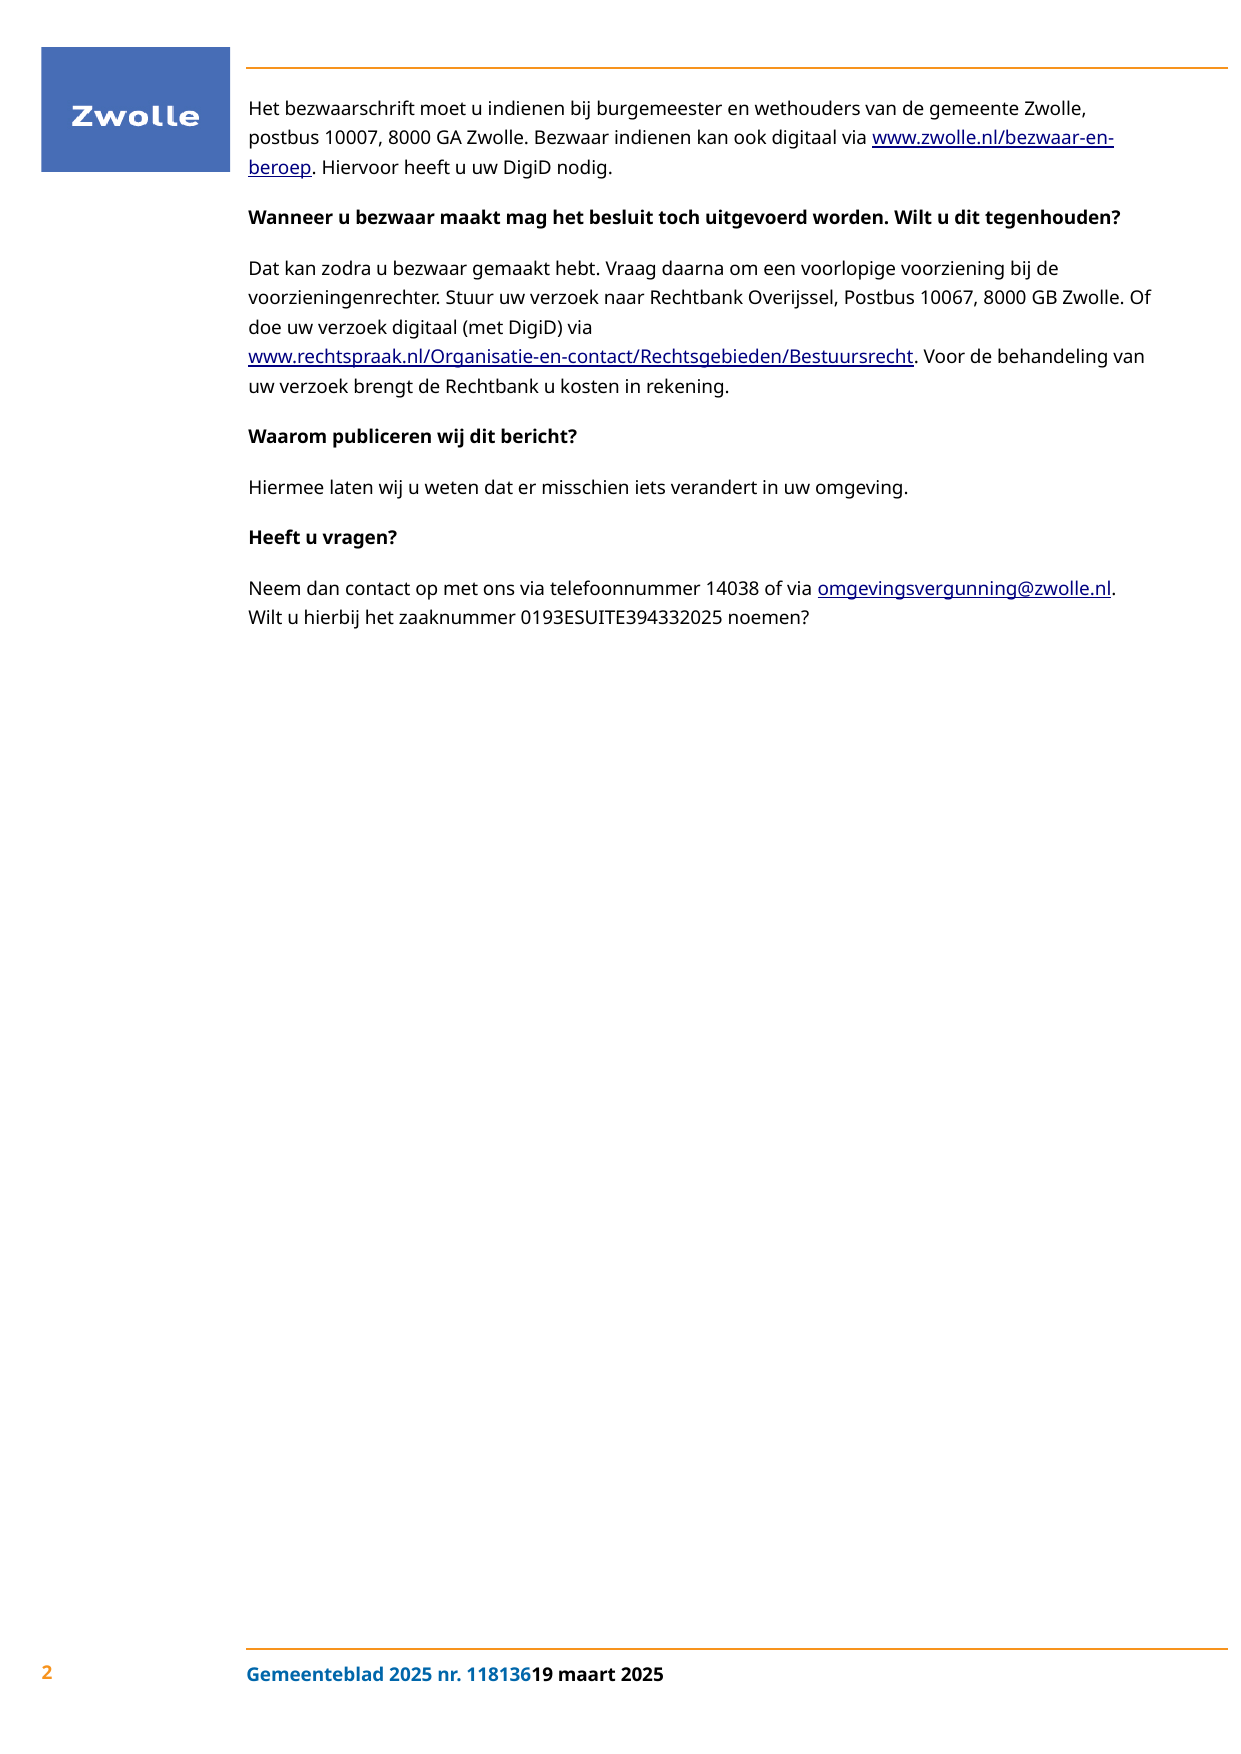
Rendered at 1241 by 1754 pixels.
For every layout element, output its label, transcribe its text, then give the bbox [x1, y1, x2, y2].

text Waarom publiceren wij dit bericht? [248, 423, 1152, 449]
text Heeft u vragen? [248, 524, 1152, 550]
text Neem dan contact op met ons via telefoonnummer 14038 of via omgevingsvergunning@zwolle.nl. Wilt u hierbij het zaaknummer 0193ESUITE394332025 noemen? [248, 575, 1152, 630]
picture [41, 47, 231, 172]
text Het bezwaarschrift moet u indienen bij burgemeester en wethouders van de gemeente Zwolle, postbus 10007, 8000 GA Zwolle. Bezwaar indienen kan ook digitaal via www.zwolle.nl/bezwaar-en-beroep. Hiervoor heeft u uw DigiD nodig. [248, 95, 1152, 180]
text Dat kan zodra u bezwaar gemaakt hebt. Vraag daarna om een voorlopige voorziening bij de voorzieningenrechter. Stuur uw verzoek naar Rechtbank Overijssel, Postbus 10067, 8000 GB Zwolle. Of doe uw verzoek digitaal (met DigiD) via www.rechtspraak.nl/Organisatie-en-contact/Rechtsgebieden/Bestuursrecht. Voor de behandeling van uw verzoek brengt de Rechtbank u kosten in rekening. [248, 255, 1152, 399]
text Hiermee laten wij u weten dat er misschien iets verandert in uw omgeving. [248, 474, 1152, 500]
text Wanneer u bezwaar maakt mag het besluit toch uitgevoerd worden. Wilt u dit tegenhouden? [248, 204, 1152, 230]
